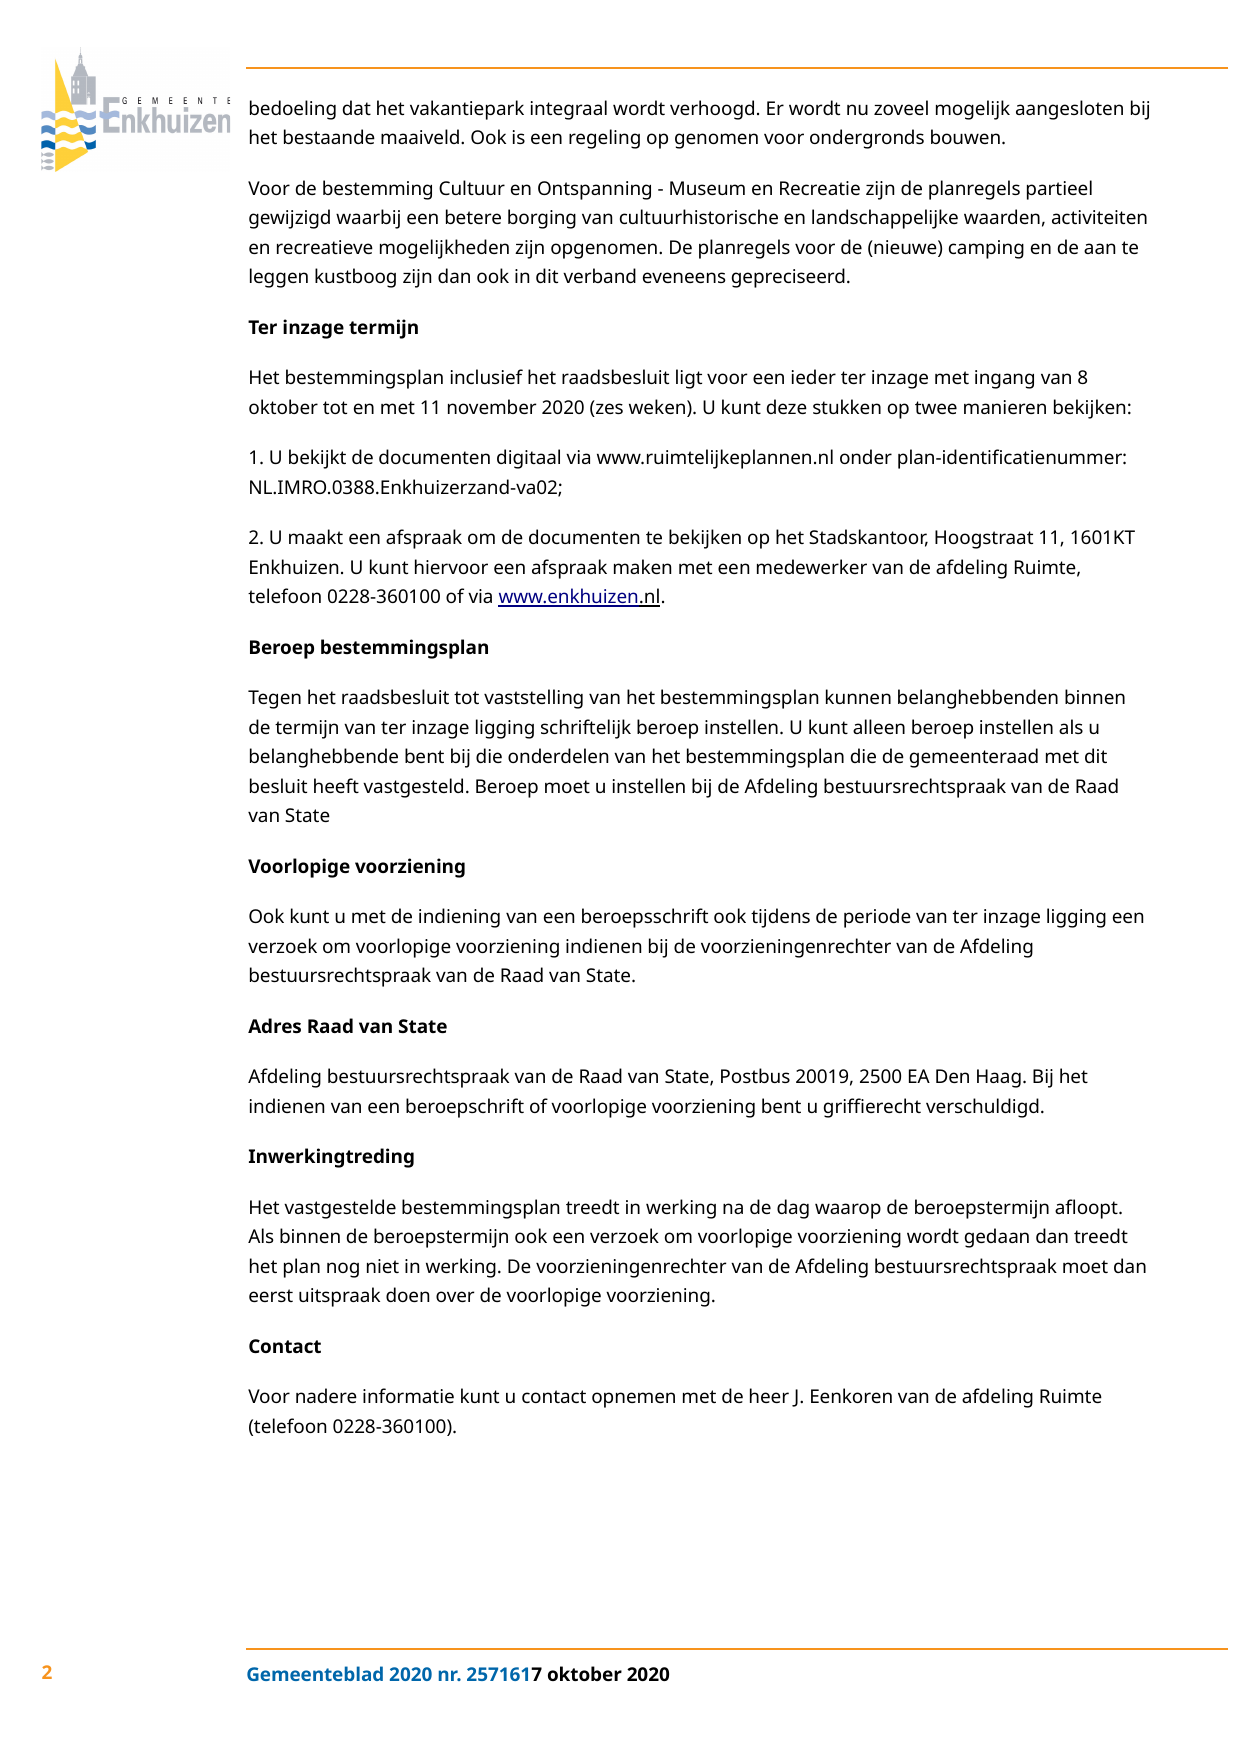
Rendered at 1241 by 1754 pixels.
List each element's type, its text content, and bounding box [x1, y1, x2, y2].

text Tegen het raadsbesluit tot vaststelling van het bestemmingsplan kunnen belanghebbenden binnen de termijn van ter inzage ligging schriftelijk beroep instellen. U kunt alleen beroep instellen als u belanghebbende bent bij die onderdelen van het bestemmingsplan die de gemeenteraad met dit besluit heeft vastgesteld. Beroep moet u instellen bij de Afdeling bestuursrechtspraak van de Raad van State [248, 684, 1152, 828]
text 2. U maakt een afspraak om de documenten te bekijken op het Stadskantoor, Hoogstraat 11, 1601KT Enkhuizen. U kunt hiervoor een afspraak maken met een medewerker van de afdeling Ruimte, telefoon 0228-360100 of via www.enkhuizen.nl. [248, 524, 1152, 609]
text Het vastgestelde bestemmingsplan treedt in werking na de dag waarop de beroepstermijn afloopt. Als binnen de beroepstermijn ook een verzoek om voorlopige voorziening wordt gedaan dan treedt het plan nog niet in werking. De voorzieningenrechter van de Afdeling bestuursrechtspraak moet dan eerst uitspraak doen over de voorlopige voorziening. [248, 1194, 1152, 1308]
text bedoeling dat het vakantiepark integraal wordt verhoogd. Er wordt nu zoveel mogelijk aangesloten bij het bestaande maaiveld. Ook is een regeling op genomen voor ondergronds bouwen. [248, 95, 1152, 150]
text 1. U bekijkt de documenten digitaal via www.ruimtelijkeplannen.nl onder plan-identificatienummer: NL.IMRO.0388.Enkhuizerzand-va02; [248, 444, 1152, 500]
text Het bestemmingsplan inclusief het raadsbesluit ligt voor een ieder ter inzage met ingang van 8 oktober tot en met 11 november 2020 (zes weken). U kunt deze stukken op twee manieren bekijken: [248, 364, 1152, 420]
text Adres Raad van State [248, 1013, 1152, 1039]
text Contact [248, 1333, 1152, 1359]
text Ook kunt u met de indiening van een beroepsschrift ook tijdens de periode van ter inzage ligging een verzoek om voorlopige voorziening indienen bij de voorzieningenrechter van de Afdeling bestuursrechtspraak van de Raad van State. [248, 903, 1152, 988]
text Beroep bestemmingsplan [248, 634, 1152, 660]
text Inwerkingtreding [248, 1143, 1152, 1169]
text Ter inzage termijn [248, 314, 1152, 340]
text Voor de bestemming Cultuur en Ontspanning - Museum en Recreatie zijn de planregels partieel gewijzigd waarbij een betere borging van cultuurhistorische en landschappelijke waarden, activiteiten en recreatieve mogelijkheden zijn opgenomen. De planregels voor de (nieuwe) camping en de aan te leggen kustboog zijn dan ook in dit verband eveneens gepreciseerd. [248, 175, 1152, 289]
text Voor nadere informatie kunt u contact opnemen met de heer J. Eenkoren van de afdeling Ruimte (telefoon 0228-360100). [248, 1383, 1152, 1439]
text Voorlopige voorziening [248, 853, 1152, 879]
text Afdeling bestuursrechtspraak van de Raad van State, Postbus 20019, 2500 EA Den Haag. Bij het indienen van een beroepschrift of voorlopige voorziening bent u griffierecht verschuldigd. [248, 1063, 1152, 1119]
picture [41, 47, 231, 172]
